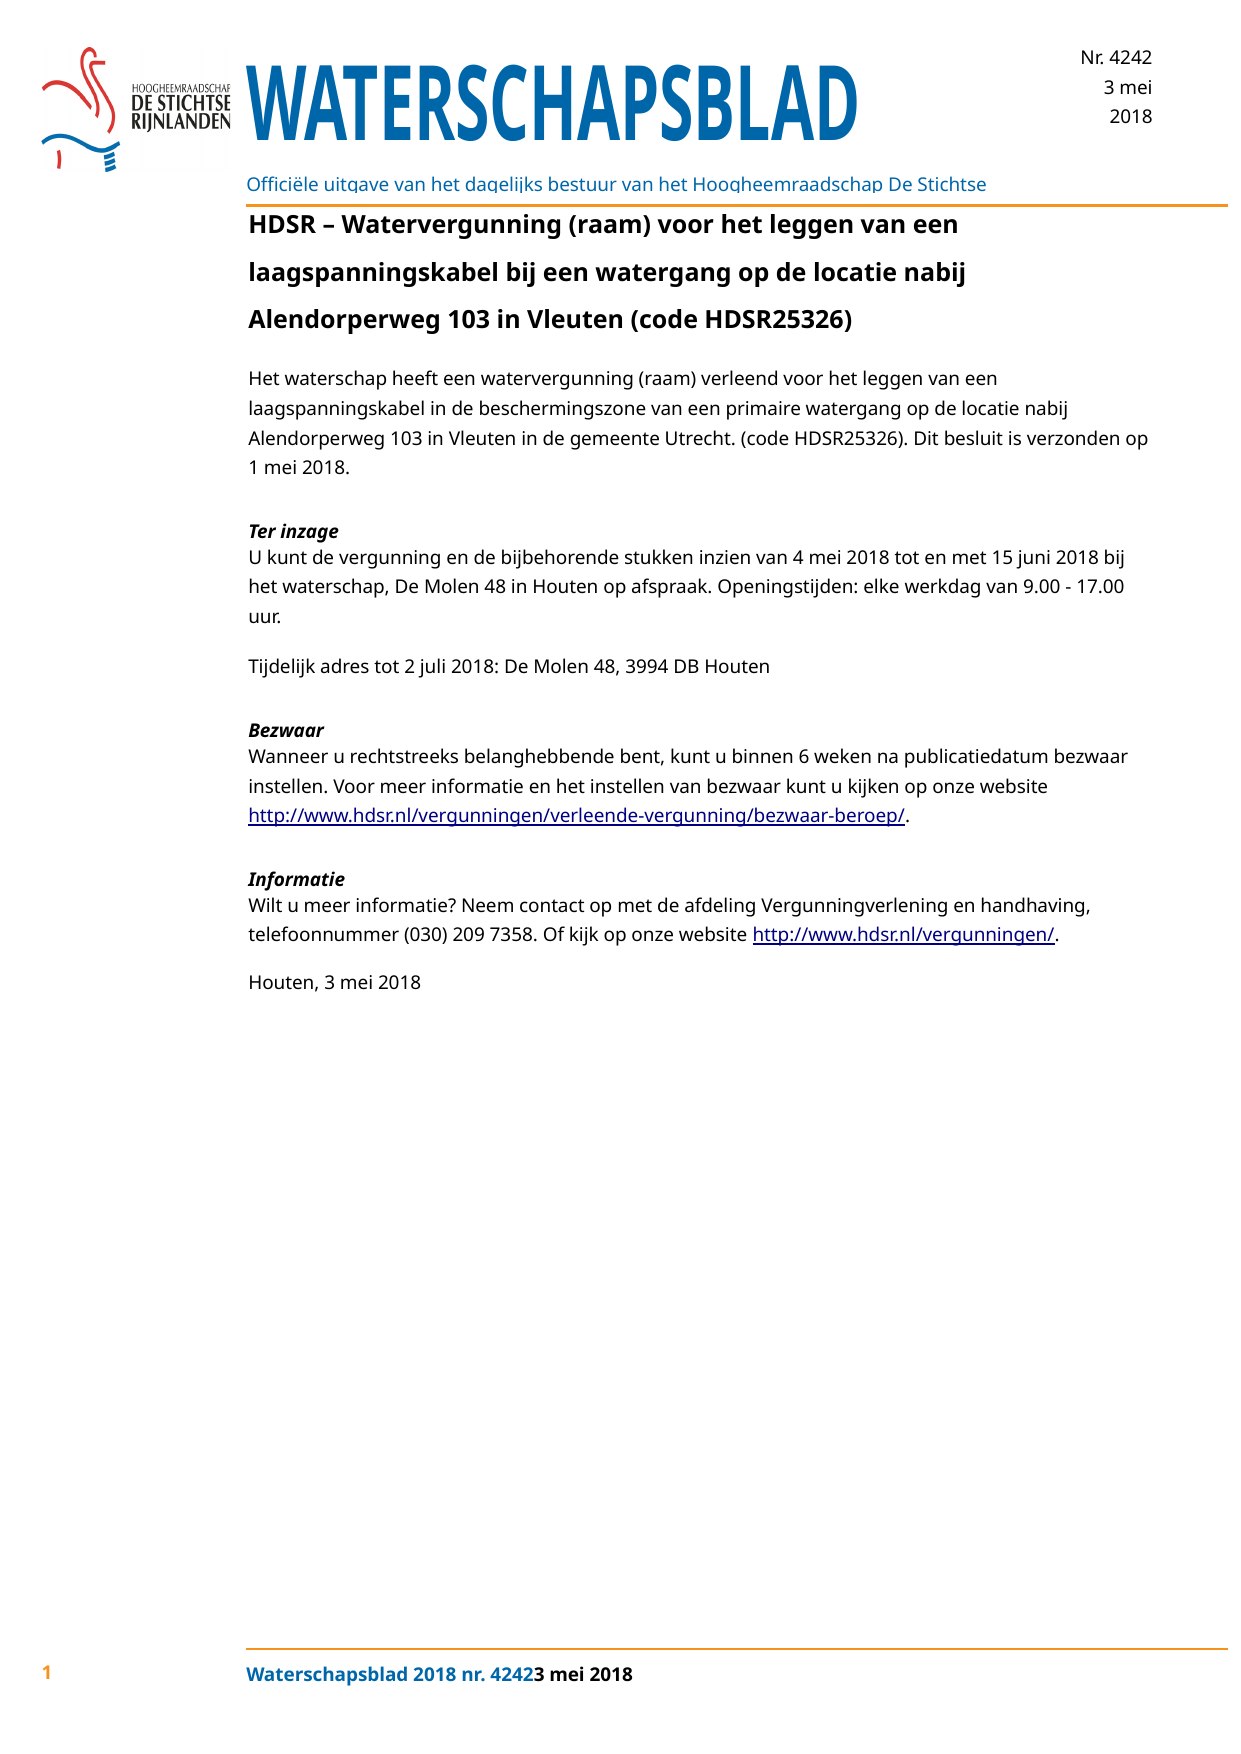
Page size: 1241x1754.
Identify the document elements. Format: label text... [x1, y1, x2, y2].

text Het waterschap heeft een watervergunning (raam) verleend voor het leggen van een laagspanningskabel in de beschermingszone van een primaire watergang op de locatie nabij Alendorperweg 103 in Vleuten in de gemeente Utrecht. (code HDSR25326). Dit besluit is verzonden op 1 mei 2018. [248, 366, 1152, 480]
text Wilt u meer informatie? Neem contact op met de afdeling Vergunningverlening en handhaving, telefoonnummer (030) 209 7358. Of kijk op onze website http://www.hdsr.nl/vergunningen/. [248, 892, 1152, 947]
picture [41, 47, 231, 172]
text Tijdelijk adres tot 2 juli 2018: De Molen 48, 3994 DB Houten [248, 653, 1152, 679]
text HDSR – Watervergunning (raam) voor het leggen van een laagspanningskabel bij een watergang op de locatie nabij Alendorperweg 103 in Vleuten (code HDSR25326) [248, 207, 1152, 336]
text Ter inzage [248, 518, 1152, 544]
text Houten, 3 mei 2018 [248, 969, 1152, 995]
text Wanneer u rechtstreeks belanghebbende bent, kunt u binnen 6 weken na publicatiedatum bezwaar instellen. Voor meer informatie en het instellen van bezwaar kunt u kijken op onze website http://www.hdsr.nl/vergunningen/verleende-vergunning/bezwaar-beroep/. [248, 743, 1152, 828]
text Bezwaar [248, 717, 1152, 743]
text U kunt de vergunning en de bijbehorende stukken inzien van 4 mei 2018 tot en met 15 juni 2018 bij het waterschap, De Molen 48 in Houten op afspraak. Openingstijden: elke werkdag van 9.00 - 17.00 uur. [248, 544, 1152, 629]
text Informatie [248, 866, 1152, 892]
